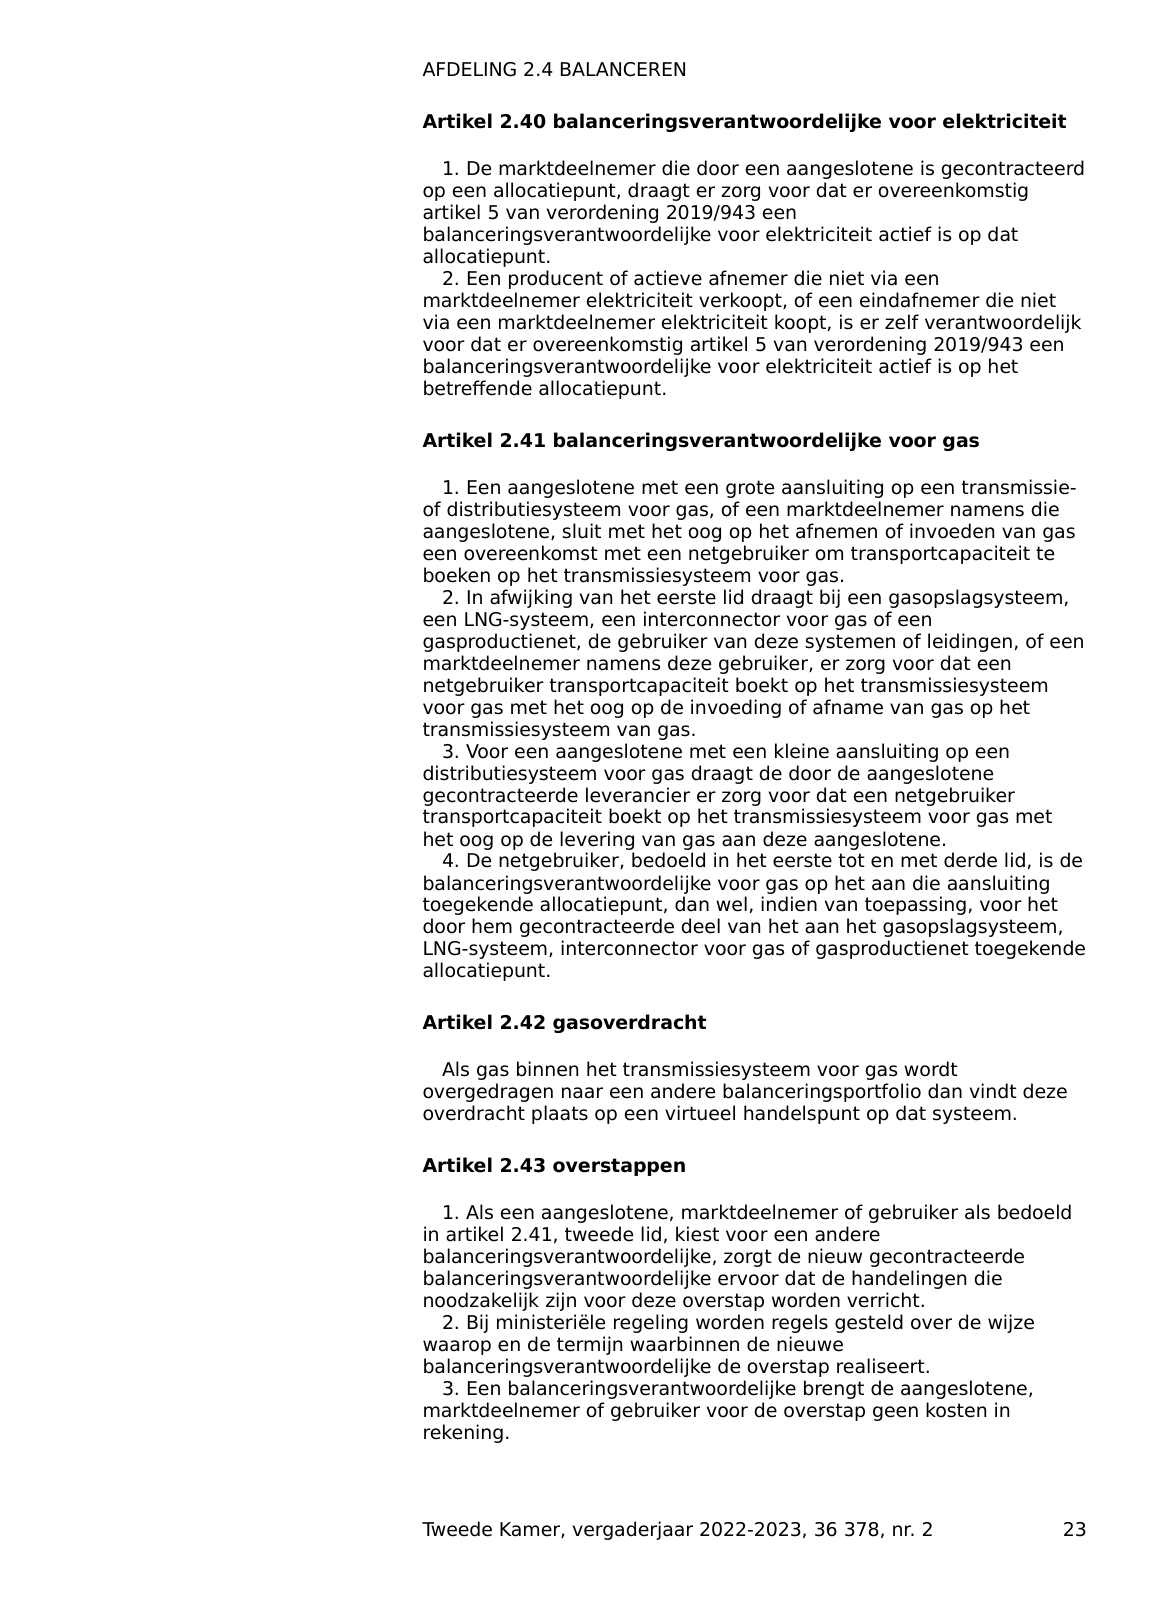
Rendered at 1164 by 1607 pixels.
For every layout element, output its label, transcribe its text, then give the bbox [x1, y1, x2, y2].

subtitle Artikel 2.41 balanceringsverantwoordelijke voor gas [422, 430, 1087, 452]
subtitle Artikel 2.43 overstappen [422, 1155, 1087, 1177]
text 3. Voor een aangeslotene met een kleine aansluiting op een distributiesysteem voor gas draagt de door de aangeslotene gecontracteerde leverancier er zorg voor dat een netgebruiker transportcapaciteit boekt op het transmissiesysteem voor gas met het oog op de levering van gas aan deze aangeslotene. [422, 741, 1087, 850]
text 4. De netgebruiker, bedoeld in het eerste tot en met derde lid, is de balanceringsverantwoordelijke voor gas op het aan die aansluiting toegekende allocatiepunt, dan wel, indien van toepassing, voor het door hem gecontracteerde deel van het aan het gasopslagsysteem, LNG-systeem, interconnector voor gas of gasproductienet toegekende allocatiepunt. [422, 850, 1087, 982]
text 1. Een aangeslotene met een grote aansluiting op een transmissie- of distributiesysteem voor gas, of een marktdeelnemer namens die aangeslotene, sluit met het oog op het afnemen of invoeden van gas een overeenkomst met een netgebruiker om transportcapaciteit te boeken op het transmissiesysteem voor gas. [422, 477, 1087, 587]
text 2. In afwijking van het eerste lid draagt bij een gasopslagsysteem, een LNG-systeem, een interconnector voor gas of een gasproductienet, de gebruiker van deze systemen of leidingen, of een marktdeelnemer namens deze gebruiker, er zorg voor dat een netgebruiker transportcapaciteit boekt op het transmissiesysteem voor gas met het oog op de invoeding of afname van gas op het transmissiesysteem van gas. [422, 587, 1087, 741]
subtitle AFDELING 2.4 BALANCEREN [422, 59, 1087, 81]
subtitle Artikel 2.40 balanceringsverantwoordelijke voor elektriciteit [422, 111, 1087, 133]
text 3. Een balanceringsverantwoordelijke brengt de aangeslotene, marktdeelnemer of gebruiker voor de overstap geen kosten in rekening. [422, 1378, 1087, 1444]
text 1. De marktdeelnemer die door een aangeslotene is gecontracteerd op een allocatiepunt, draagt er zorg voor dat er overeenkomstig artikel 5 van verordening 2019/943 een balanceringsverantwoordelijke voor elektriciteit actief is op dat allocatiepunt. [422, 158, 1087, 268]
text 2. Een producent of actieve afnemer die niet via een marktdeelnemer elektriciteit verkoopt, of een eindafnemer die niet via een marktdeelnemer elektriciteit koopt, is er zelf verantwoordelijk voor dat er overeenkomstig artikel 5 van verordening 2019/943 een balanceringsverantwoordelijke voor elektriciteit actief is op het betreffende allocatiepunt. [422, 268, 1087, 400]
subtitle Artikel 2.42 gasoverdracht [422, 1012, 1087, 1034]
text Als gas binnen het transmissiesysteem voor gas wordt overgedragen naar een andere balanceringsportfolio dan vindt deze overdracht plaats op een virtueel handelspunt op dat systeem. [422, 1059, 1087, 1125]
text 1. Als een aangeslotene, marktdeelnemer of gebruiker als bedoeld in artikel 2.41, tweede lid, kiest voor een andere balanceringsverantwoordelijke, zorgt de nieuw gecontracteerde balanceringsverantwoordelijke ervoor dat de handelingen die noodzakelijk zijn voor deze overstap worden verricht. [422, 1202, 1087, 1312]
text 2. Bij ministeriële regeling worden regels gesteld over de wijze waarop en de termijn waarbinnen de nieuwe balanceringsverantwoordelijke de overstap realiseert. [422, 1312, 1087, 1378]
